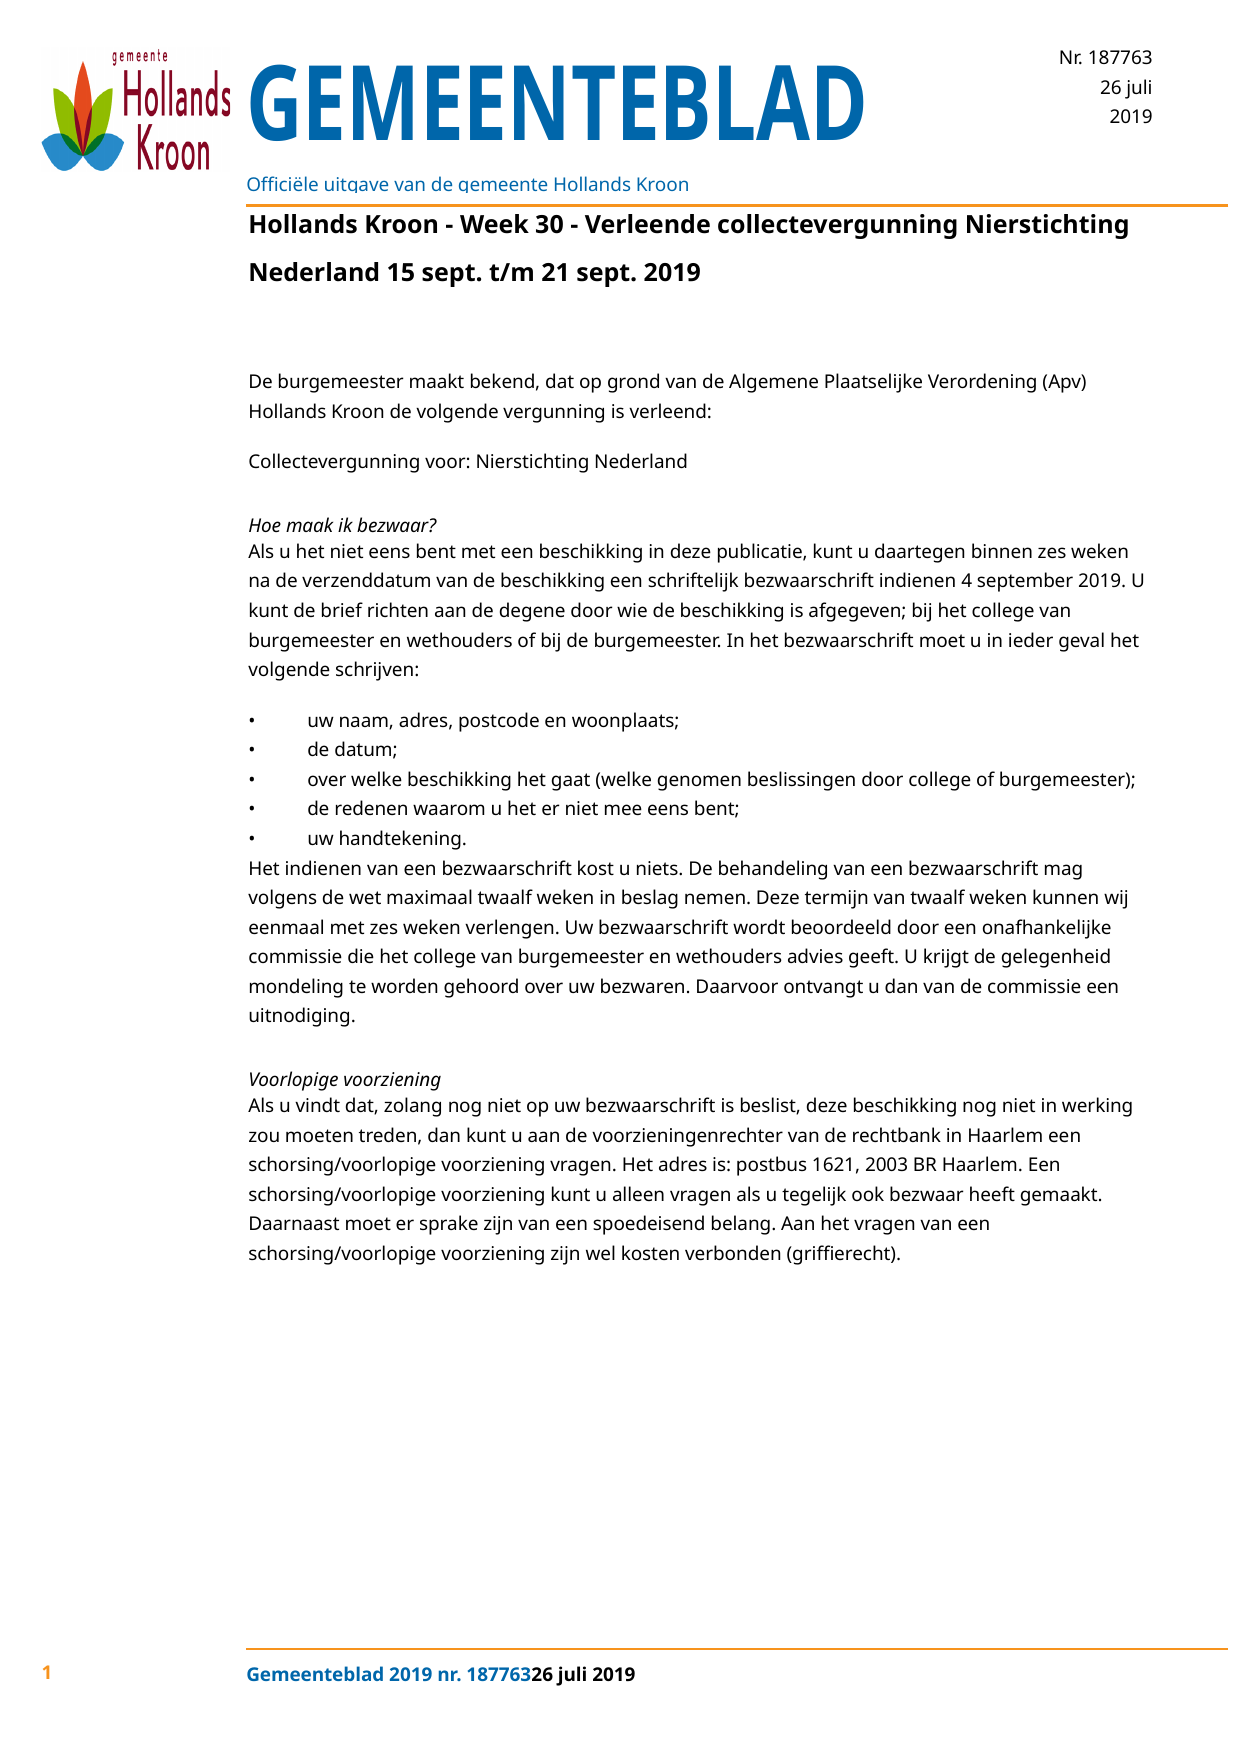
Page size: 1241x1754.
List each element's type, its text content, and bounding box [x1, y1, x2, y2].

text Hollands Kroon - Week 30 - Verleende collectevergunning Nierstichting Nederland 15 sept. t/m 21 sept. 2019 [248, 207, 1152, 288]
text Voorlopige voorziening [248, 1067, 1152, 1092]
list de redenen waarom u het er niet mee eens bent; [248, 796, 1152, 821]
text Als u vindt dat, zolang nog niet op uw bezwaarschrift is beslist, deze beschikking nog niet in werking zou moeten treden, dan kunt u aan de voorzieningenrechter van de rechtbank in Haarlem een schorsing/voorlopige voorziening vragen. Het adres is: postbus 1621, 2003 BR Haarlem. Een schorsing/voorlopige voorziening kunt u alleen vragen als u tegelijk ook bezwaar heeft gemaakt. Daarnaast moet er sprake zijn van een spoedeisend belang. Aan het vragen van een schorsing/voorlopige voorziening zijn wel kosten verbonden (griffierecht). [248, 1092, 1152, 1266]
list uw naam, adres, postcode en woonplaats; [248, 707, 1152, 732]
list uw handtekening. [248, 825, 1152, 851]
picture [41, 47, 231, 172]
text Als u het niet eens bent met een beschikking in deze publicatie, kunt u daartegen binnen zes weken na de verzenddatum van de beschikking een schriftelijk bezwaarschrift indienen 4 september 2019. U kunt de brief richten aan de degene door wie de beschikking is afgegeven; bij het college van burgemeester en wethouders of bij de burgemeester. In het bezwaarschrift moet u in ieder geval het volgende schrijven: [248, 538, 1152, 682]
list over welke beschikking het gaat (welke genomen beslissingen door college of burgemeester); [248, 766, 1152, 792]
text Het indienen van een bezwaarschrift kost u niets. De behandeling van een bezwaarschrift mag volgens de wet maximaal twaalf weken in beslag nemen. Deze termijn van twaalf weken kunnen wij eenmaal met zes weken verlengen. Uw bezwaarschrift wordt beoordeeld door een onafhankelijke commissie die het college van burgemeester en wethouders advies geeft. U krijgt de gelegenheid mondeling te worden gehoord over uw bezwaren. Daarvoor ontvangt u dan van de commissie een uitnodiging. [248, 855, 1152, 1028]
text Collectevergunning voor: Nierstichting Nederland [248, 448, 1152, 474]
text Hoe maak ik bezwaar? [248, 512, 1152, 538]
list de datum; [248, 736, 1152, 762]
text De burgemeester maakt bekend, dat op grond van de Algemene Plaatselijke Verordening (Apv) Hollands Kroon de volgende vergunning is verleend: [248, 368, 1152, 424]
